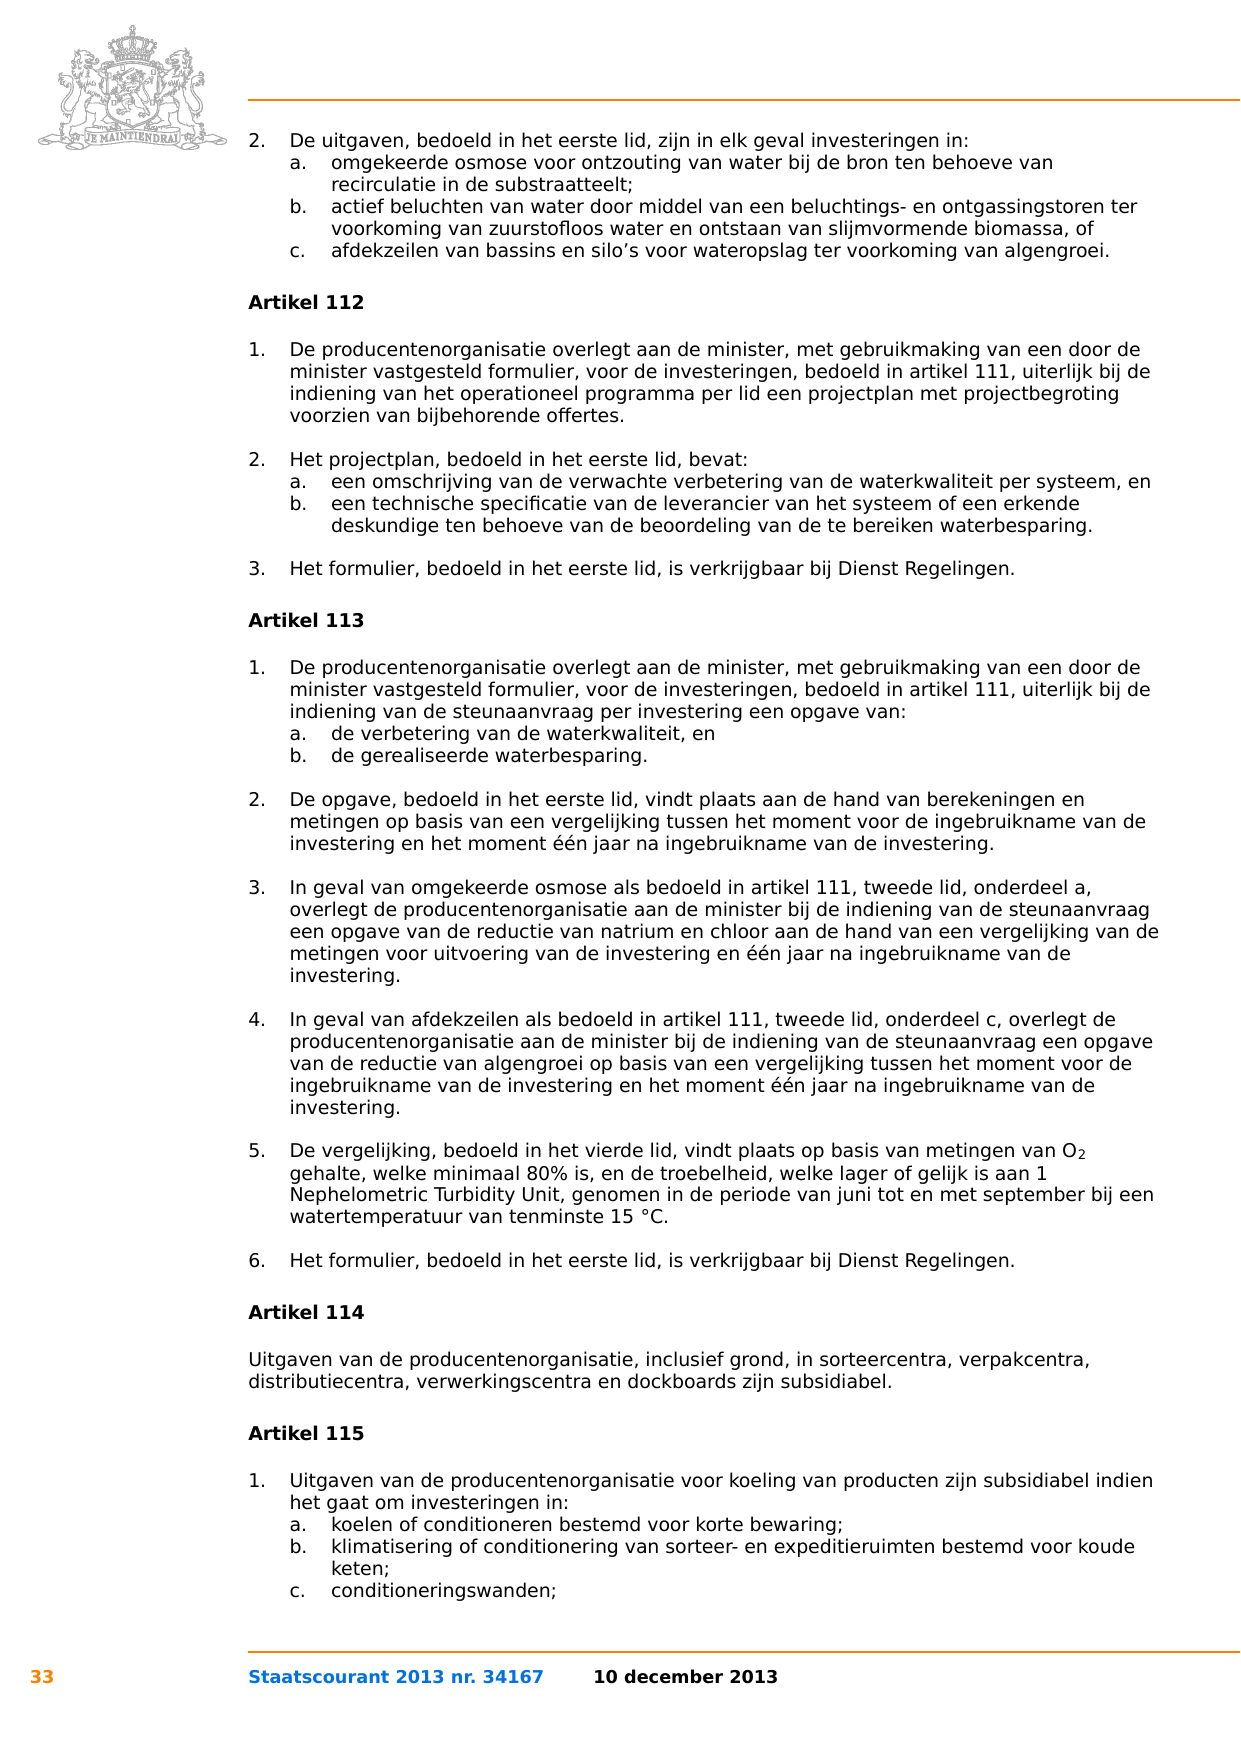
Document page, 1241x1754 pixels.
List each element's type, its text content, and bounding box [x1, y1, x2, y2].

subtitle Artikel 112 [248, 292, 1163, 314]
text c. afdekzeilen van bassins en silo’s voor wateropslag ter voorkoming van algengroei. [289, 240, 1163, 262]
text 2. De opgave, bedoeld in het eerste lid, vindt plaats aan de hand van berekeningen en metingen op basis van een vergelijking tussen het moment voor de ingebruikname van de investering en het moment één jaar na ingebruikname van de investering. [248, 789, 1163, 855]
text a. koelen of conditioneren bestemd voor korte bewaring; [289, 1514, 1163, 1536]
text b. een technische specificatie van de leverancier van het systeem of een erkende deskundige ten behoeve van de beoordeling van de te bereiken waterbesparing. [289, 492, 1163, 536]
text b. klimatisering of conditionering van sorteer- en expeditieruimten bestemd voor koude keten; [289, 1536, 1163, 1580]
text 2. Het projectplan, bedoeld in het eerste lid, bevat: [248, 448, 1163, 471]
text a. omgekeerde osmose voor ontzouting van water bij de bron ten behoeve van recirculatie in de substraatteelt; [289, 152, 1163, 196]
subtitle Artikel 115 [248, 1423, 1163, 1445]
text 3. In geval van omgekeerde osmose als bedoeld in artikel 111, tweede lid, onderdeel a, overlegt de producentenorganisatie aan de minister bij de indiening van de steunaanvraag een opgave van de reductie van natrium en chloor aan de hand van een vergelijking van de metingen voor uitvoering van de investering en één jaar na ingebruikname van de investering. [248, 877, 1163, 987]
text 1. De producentenorganisatie overlegt aan de minister, met gebruikmaking van een door de minister vastgesteld formulier, voor de investeringen, bedoeld in artikel 111, uiterlijk bij de indiening van de steunaanvraag per investering een opgave van: [248, 657, 1163, 723]
subtitle Artikel 114 [248, 1302, 1163, 1324]
text 1. De producentenorganisatie overlegt aan de minister, met gebruikmaking van een door de minister vastgesteld formulier, voor de investeringen, bedoeld in artikel 111, uiterlijk bij de indiening van het operationeel programma per lid een projectplan met projectbegroting voorzien van bijbehorende offertes. [248, 339, 1163, 427]
text 2. De uitgaven, bedoeld in het eerste lid, zijn in elk geval investeringen in: [248, 130, 1163, 152]
text a. de verbetering van de waterkwaliteit, en [289, 723, 1163, 745]
text Uitgaven van de producentenorganisatie, inclusief grond, in sorteercentra, verpakcentra, distributiecentra, verwerkingscentra en dockboards zijn subsidiabel. [248, 1349, 1163, 1393]
text 6. Het formulier, bedoeld in het eerste lid, is verkrijgbaar bij Dienst Regelingen. [248, 1250, 1163, 1272]
text 1. Uitgaven van de producentenorganisatie voor koeling van producten zijn subsidiabel indien het gaat om investeringen in: [248, 1470, 1163, 1514]
text c. conditioneringswanden; [289, 1580, 1163, 1602]
text 5. De vergelijking, bedoeld in het vierde lid, vindt plaats op basis van metingen van O2 gehalte, welke minimaal 80% is, en de troebelheid, welke lager of gelijk is aan 1 Nephelometric Turbidity Unit, genomen in de periode van juni tot en met september bij een watertemperatuur van tenminste 15 °C. [248, 1140, 1163, 1228]
picture [38, 25, 227, 150]
text 4. In geval van afdekzeilen als bedoeld in artikel 111, tweede lid, onderdeel c, overlegt de producentenorganisatie aan de minister bij de indiening van de steunaanvraag een opgave van de reductie van algengroei op basis van een vergelijking tussen het moment voor de ingebruikname van de investering en het moment één jaar na ingebruikname van de investering. [248, 1009, 1163, 1118]
text b. actief beluchten van water door middel van een beluchtings- en ontgassingstoren ter voorkoming van zuurstofloos water en ontstaan van slijmvormende biomassa, of [289, 196, 1163, 240]
text a. een omschrijving van de verwachte verbetering van de waterkwaliteit per systeem, en [289, 471, 1163, 492]
text 3. Het formulier, bedoeld in het eerste lid, is verkrijgbaar bij Dienst Regelingen. [248, 558, 1163, 580]
text b. de gerealiseerde waterbesparing. [289, 745, 1163, 767]
subtitle Artikel 113 [248, 610, 1163, 632]
